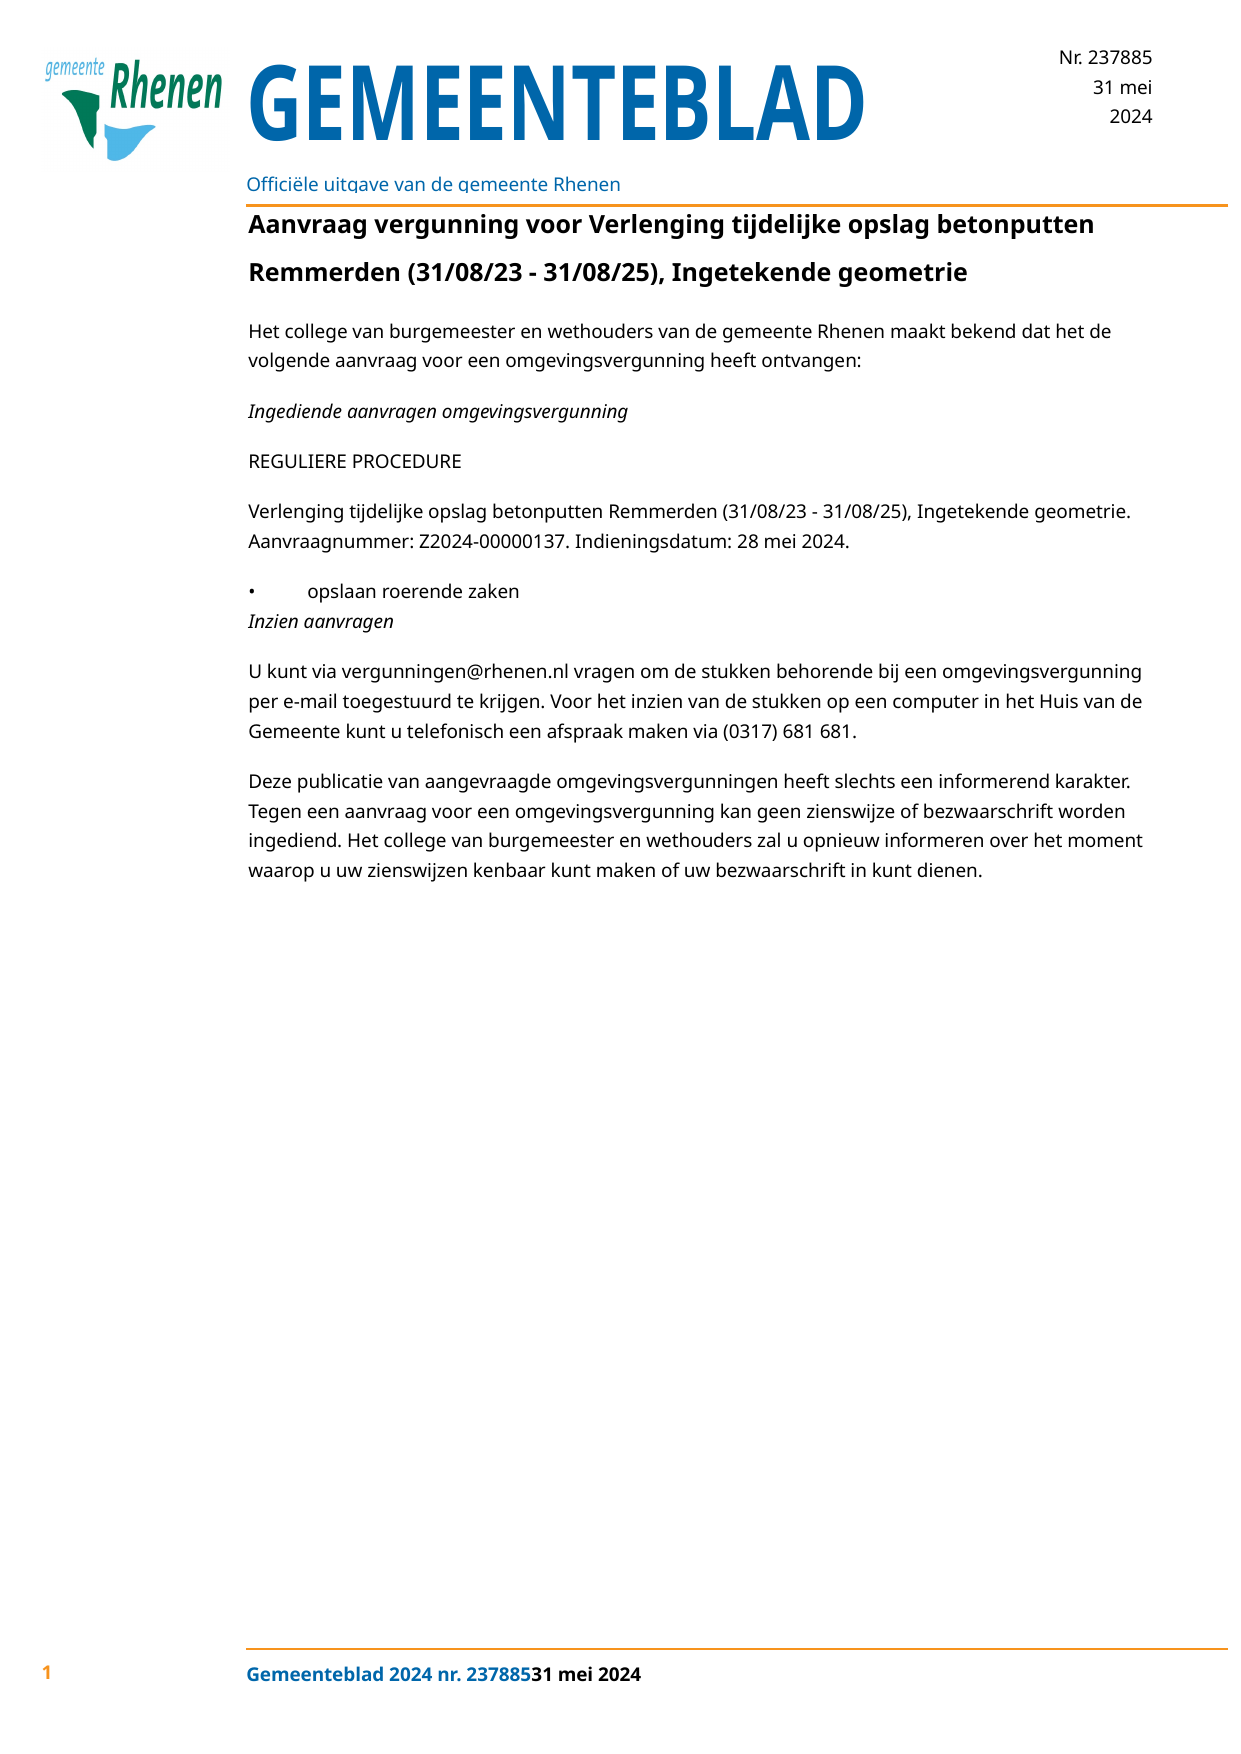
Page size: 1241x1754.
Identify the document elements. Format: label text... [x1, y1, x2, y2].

text Aanvraag vergunning voor Verlenging tijdelijke opslag betonputten Remmerden (31/08/23 - 31/08/25), Ingetekende geometrie [248, 207, 1152, 288]
text REGULIERE PROCEDURE [248, 448, 1152, 474]
text U kunt via vergunningen@rhenen.nl vragen om de stukken behorende bij een omgevingsvergunning per e-mail toegestuurd te krijgen. Voor het inzien van de stukken op een computer in het Huis van de Gemeente kunt u telefonisch een afspraak maken via (0317) 681 681. [248, 659, 1152, 744]
text Deze publicatie van aangevraagde omgevingsvergunningen heeft slechts een informerend karakter. Tegen een aanvraag voor een omgevingsvergunning kan geen zienswijze of bezwaarschrift worden ingediend. Het college van burgemeester en wethouders zal u opnieuw informeren over het moment waarop u uw zienswijzen kenbaar kunt maken of uw bezwaarschrift in kunt dienen. [248, 768, 1152, 883]
text Ingediende aanvragen omgevingsvergunning [248, 398, 1152, 424]
text Inzien aanvragen [248, 608, 1152, 634]
list opslaan roerende zaken [248, 579, 1152, 604]
text Het college van burgemeester en wethouders van de gemeente Rhenen maakt bekend dat het de volgende aanvraag voor een omgevingsvergunning heeft ontvangen: [248, 318, 1152, 373]
text Verlenging tijdelijke opslag betonputten Remmerden (31/08/23 - 31/08/25), Ingetekende geometrie. Aanvraagnummer: Z2024-00000137. Indieningsdatum: 28 mei 2024. [248, 499, 1152, 554]
picture [41, 47, 231, 172]
